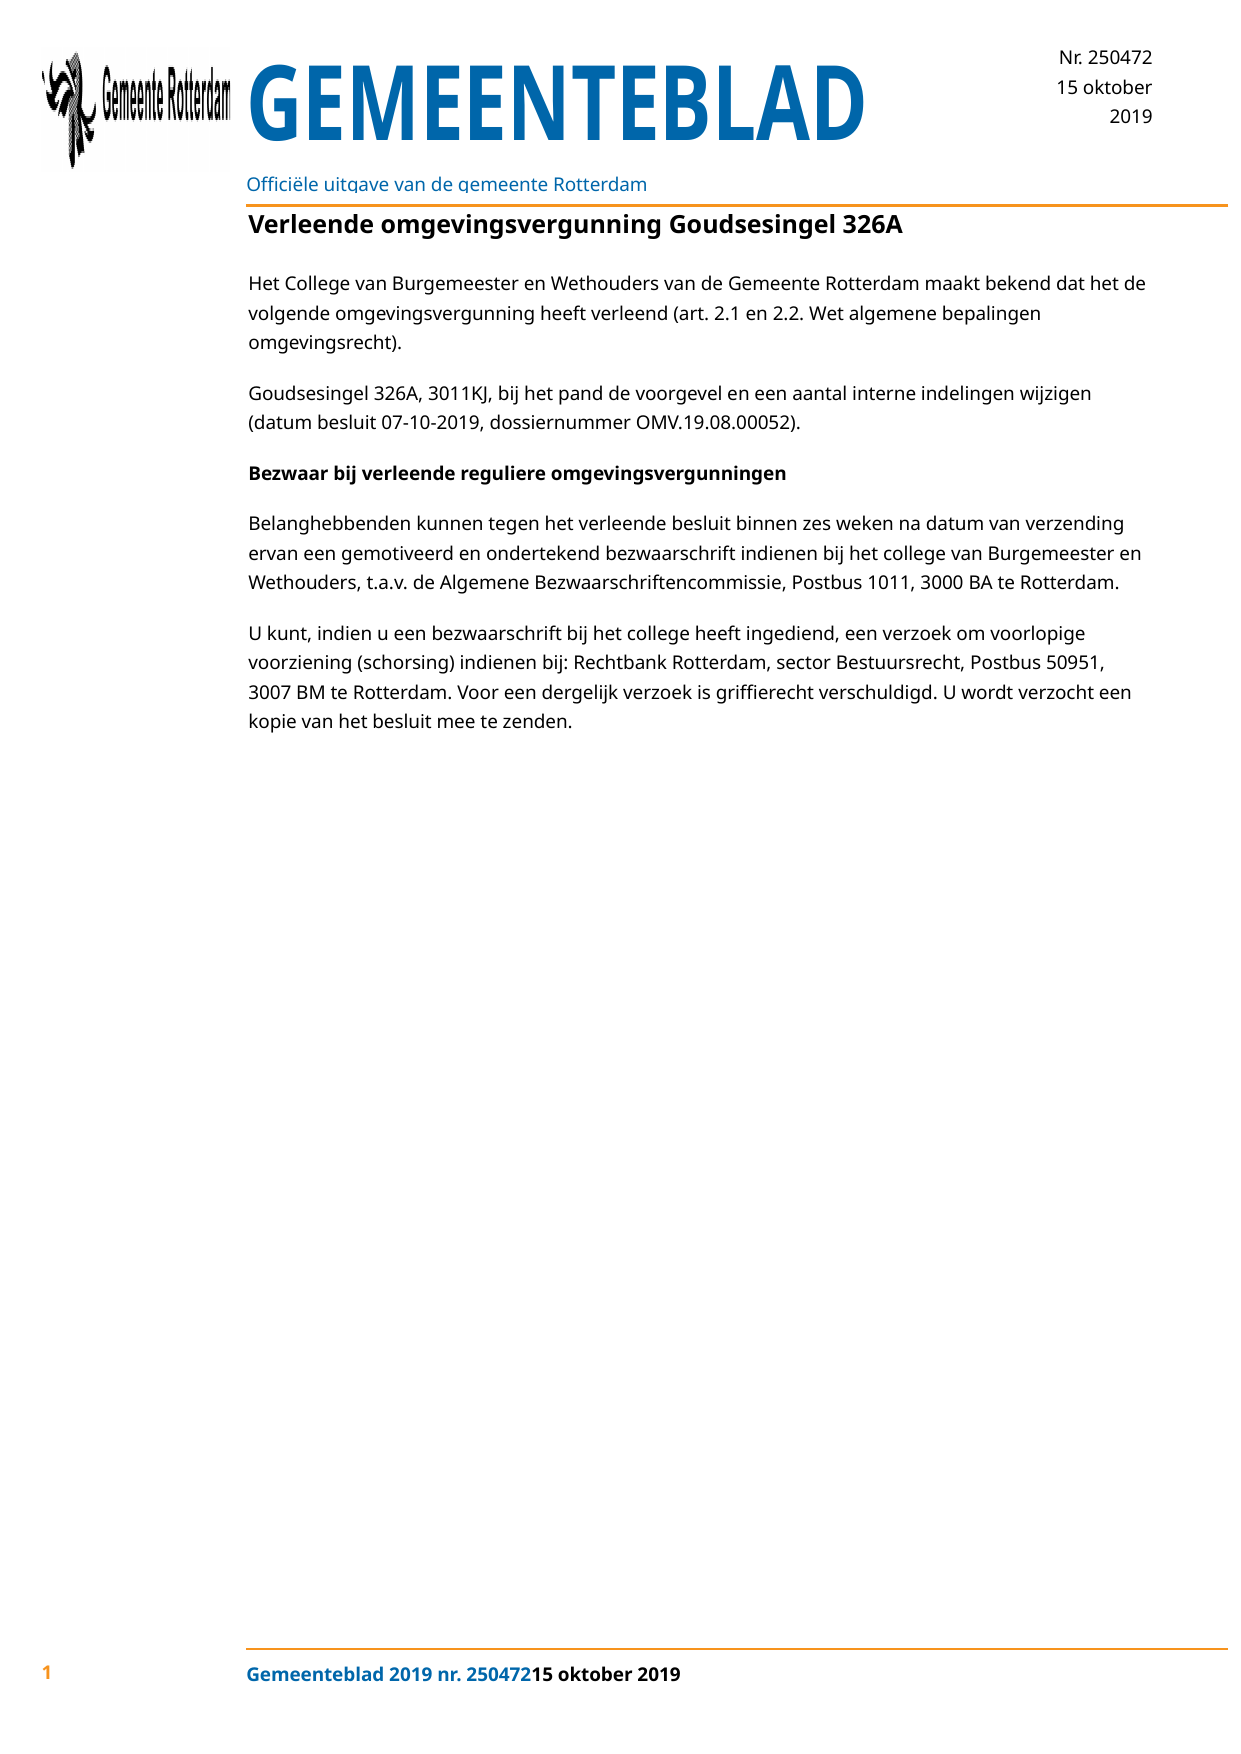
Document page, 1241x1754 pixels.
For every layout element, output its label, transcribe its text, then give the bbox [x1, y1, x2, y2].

text Goudsesingel 326A, 3011KJ, bij het pand de voorgevel en een aantal interne indelingen wijzigen (datum besluit 07-10-2019, dossiernummer OMV.19.08.00052). [248, 380, 1152, 435]
picture [41, 47, 231, 172]
text Bezwaar bij verleende reguliere omgevingsvergunningen [248, 460, 1152, 486]
text Belanghebbenden kunnen tegen het verleende besluit binnen zes weken na datum van verzending ervan een gemotiveerd en ondertekend bezwaarschrift indienen bij het college van Burgemeester en Wethouders, t.a.v. de Algemene Bezwaarschriftencommissie, Postbus 1011, 3000 BA te Rotterdam. [248, 510, 1152, 595]
text Verleende omgevingsvergunning Goudsesingel 326A [248, 207, 1152, 241]
text Het College van Burgemeester en Wethouders van de Gemeente Rotterdam maakt bekend dat het de volgende omgevingsvergunning heeft verleend (art. 2.1 en 2.2. Wet algemene bepalingen omgevingsrecht). [248, 270, 1152, 355]
text U kunt, indien u een bezwaarschrift bij het college heeft ingediend, een verzoek om voorlopige voorziening (schorsing) indienen bij: Rechtbank Rotterdam, sector Bestuursrecht, Postbus 50951, 3007 BM te Rotterdam. Voor een dergelijk verzoek is griffierecht verschuldigd. U wordt verzocht een kopie van het besluit mee te zenden. [248, 620, 1152, 734]
